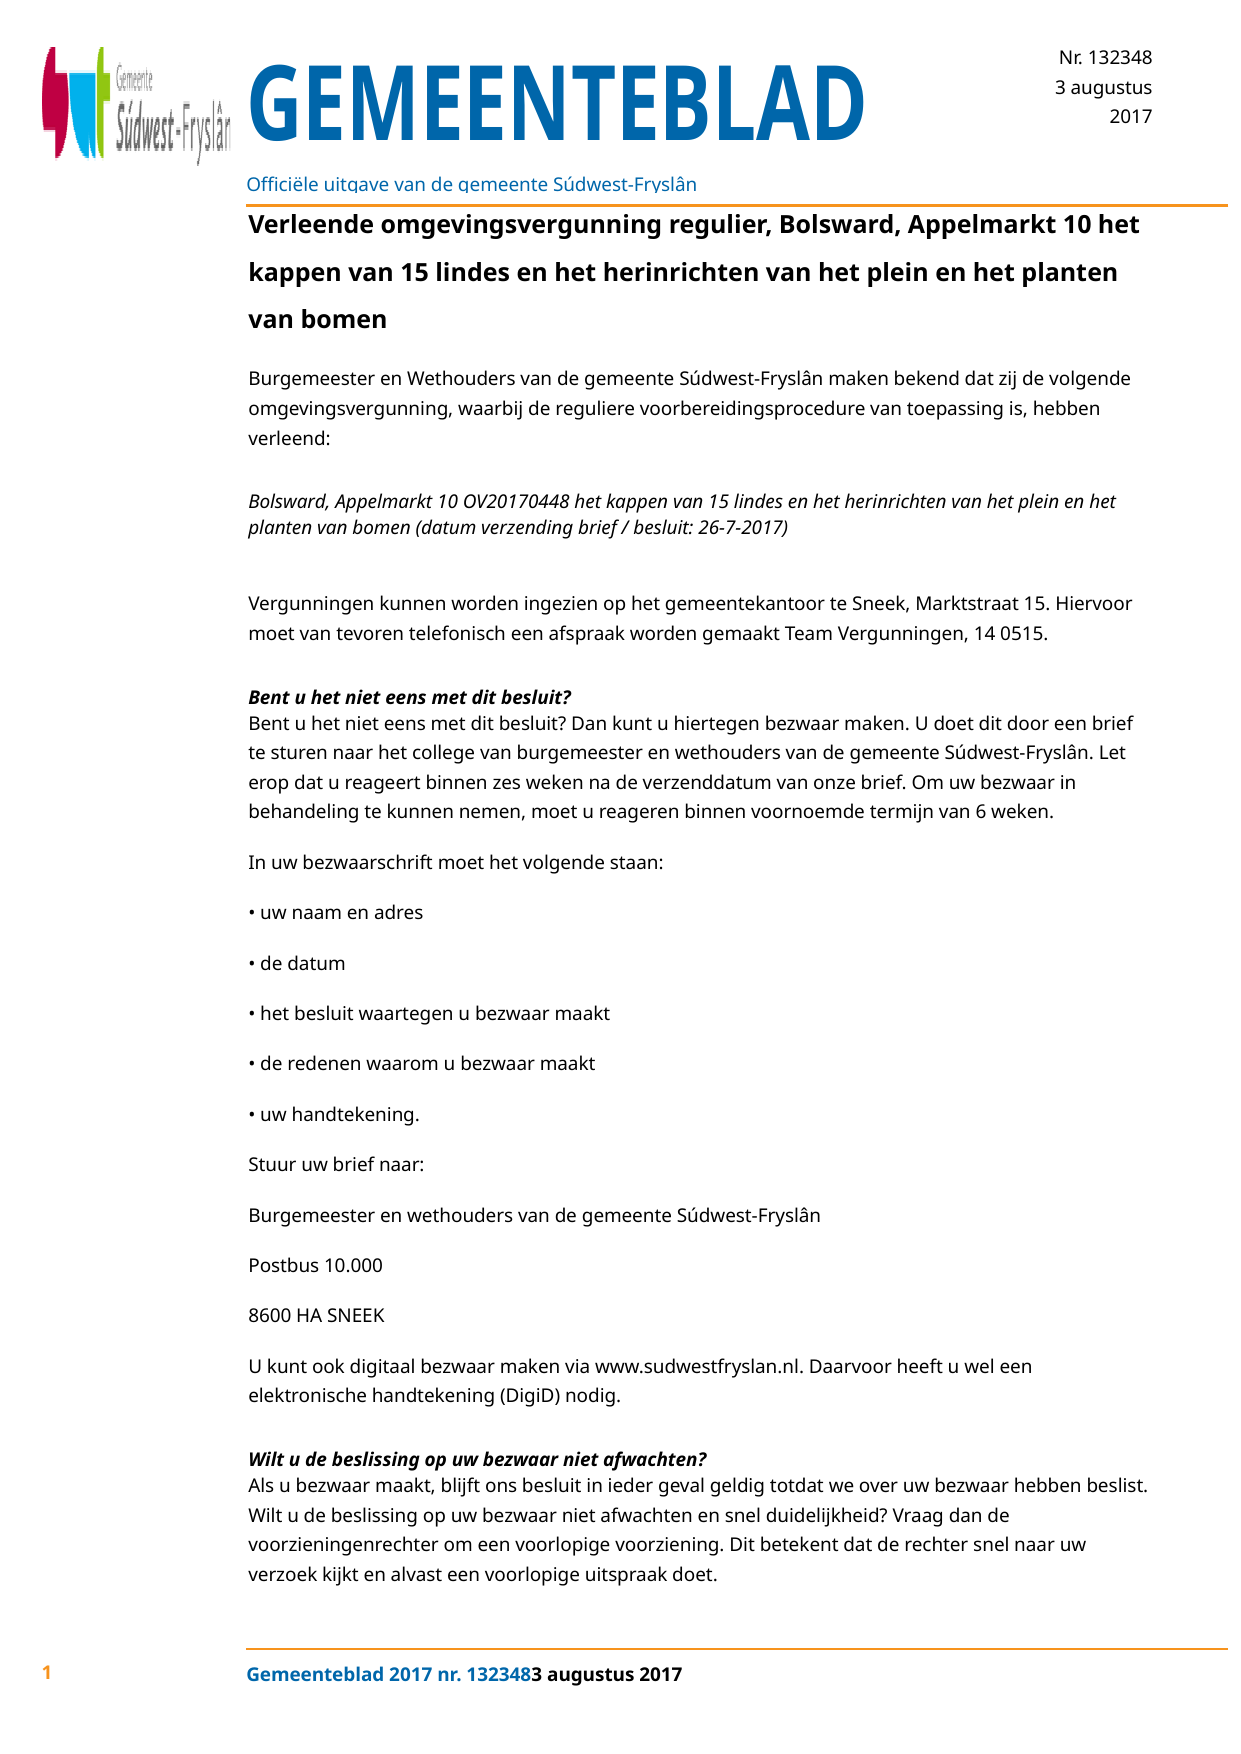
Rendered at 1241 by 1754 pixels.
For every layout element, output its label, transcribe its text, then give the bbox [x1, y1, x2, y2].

text In uw bezwaarschrift moet het volgende staan: [248, 849, 1152, 875]
text • het besluit waartegen u bezwaar maakt [248, 1000, 1152, 1026]
text • de redenen waarom u bezwaar maakt [248, 1051, 1152, 1076]
text Bent u het niet eens met dit besluit? Dan kunt u hiertegen bezwaar maken. U doet dit door een brief te sturen naar het college van burgemeester en wethouders van de gemeente Súdwest-Fryslân. Let erop dat u reageert binnen zes weken na de verzenddatum van onze brief. Om uw bezwaar in behandeling te kunnen nemen, moet u reageren binnen voornoemde termijn van 6 weken. [248, 710, 1152, 824]
text Postbus 10.000 [248, 1252, 1152, 1278]
text Vergunningen kunnen worden ingezien op het gemeentekantoor te Sneek, Marktstraat 15. Hiervoor moet van tevoren telefonisch een afspraak worden gemaakt Team Vergunningen, 14 0515. [248, 591, 1152, 646]
text Verleende omgevingsvergunning regulier, Bolsward, Appelmarkt 10 het kappen van 15 lindes en het herinrichten van het plein en het planten van bomen [248, 207, 1152, 336]
text U kunt ook digitaal bezwaar maken via www.sudwestfryslan.nl. Daarvoor heeft u wel een elektronische handtekening (DigiD) nodig. [248, 1353, 1152, 1408]
text Als u bezwaar maakt, blijft ons besluit in ieder geval geldig totdat we over uw bezwaar hebben beslist. Wilt u de beslissing op uw bezwaar niet afwachten en snel duidelijkheid? Vraag dan de voorzieningenrechter om een voorlopige voorziening. Dit betekent dat de rechter snel naar uw verzoek kijkt en alvast een voorlopige uitspraak doet. [248, 1472, 1152, 1587]
text Stuur uw brief naar: [248, 1151, 1152, 1177]
text Wilt u de beslissing op uw bezwaar niet afwachten? [248, 1447, 1152, 1472]
text • de datum [248, 950, 1152, 976]
text Bent u het niet eens met dit besluit? [248, 684, 1152, 710]
text Burgemeester en wethouders van de gemeente Súdwest-Fryslân [248, 1202, 1152, 1228]
text 8600 HA SNEEK [248, 1303, 1152, 1328]
picture [41, 47, 231, 172]
text • uw handtekening. [248, 1101, 1152, 1127]
text • uw naam en adres [248, 899, 1152, 925]
text Burgemeester en Wethouders van de gemeente Súdwest-Fryslân maken bekend dat zij de volgende omgevingsvergunning, waarbij de reguliere voorbereidingsprocedure van toepassing is, hebben verleend: [248, 366, 1152, 450]
text Bolsward, Appelmarkt 10 OV20170448 het kappen van 15 lindes en het herinrichten van het plein en het planten van bomen (datum verzending brief / besluit: 26-7-2017) [248, 489, 1152, 540]
